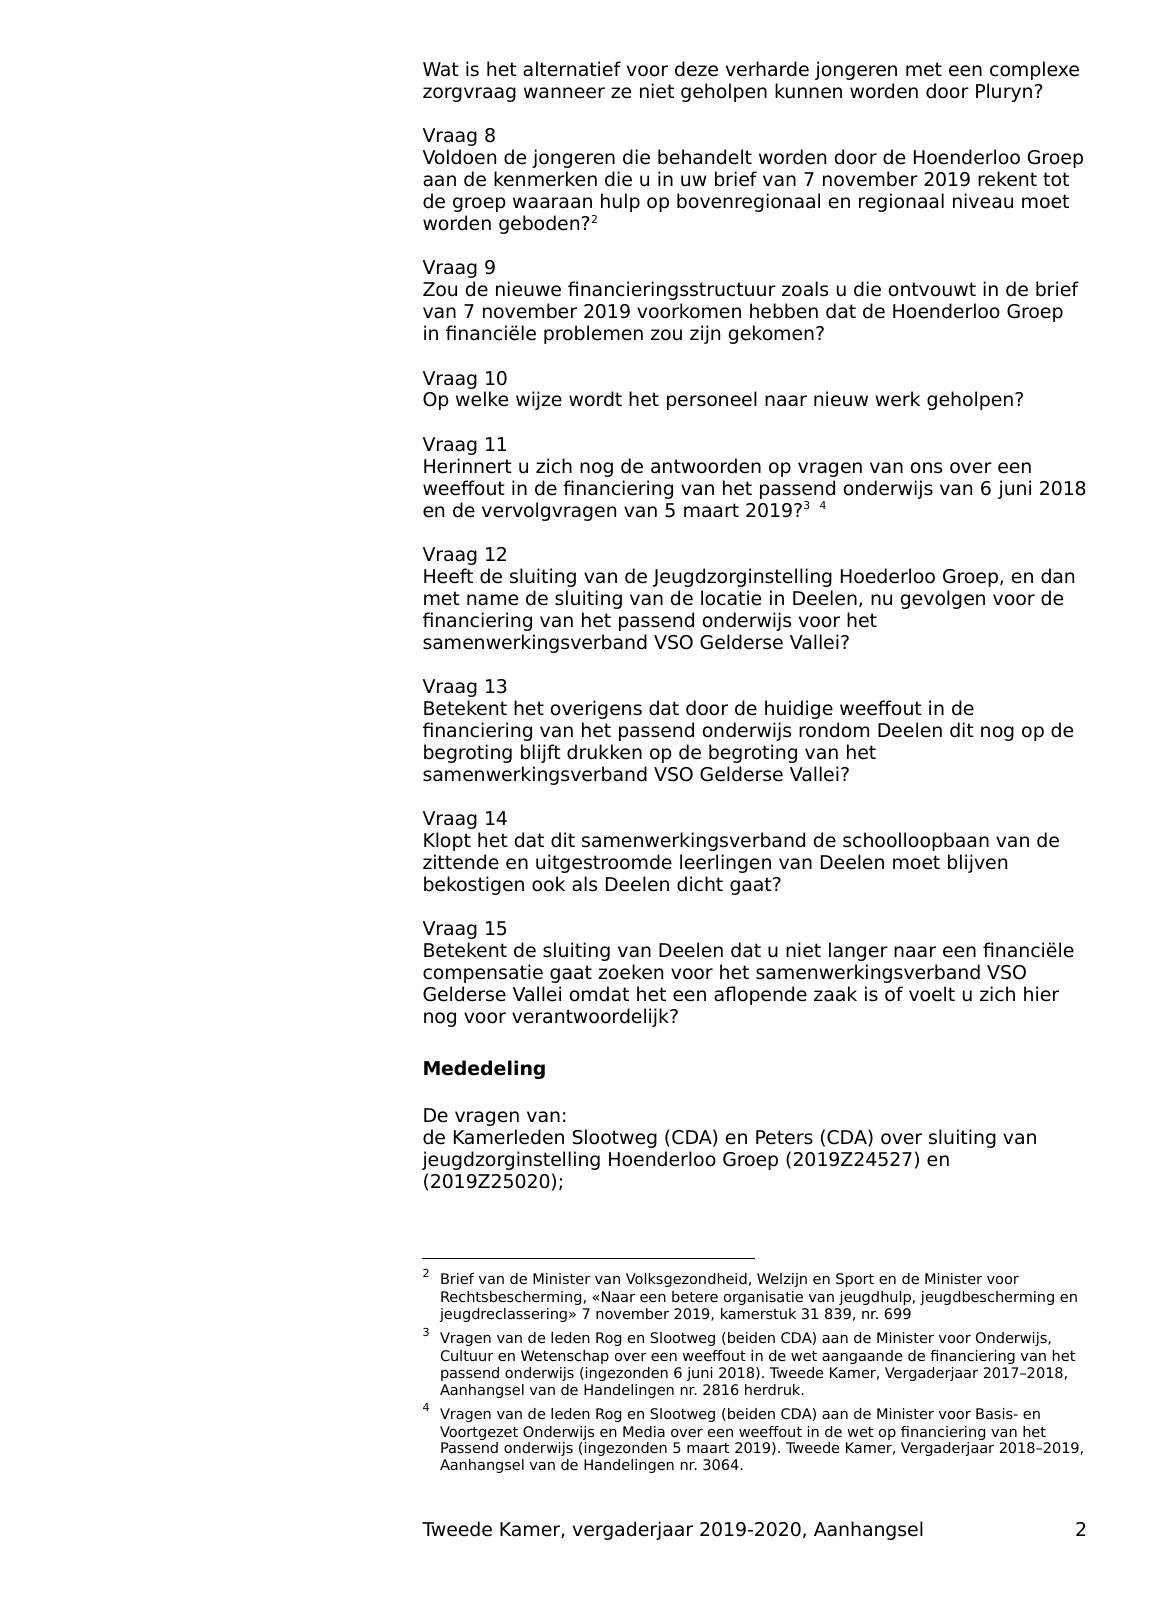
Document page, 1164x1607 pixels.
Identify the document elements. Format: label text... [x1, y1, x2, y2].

text Vraag 15 [422, 918, 1087, 940]
text de Kamerleden Slootweg (CDA) en Peters (CDA) over sluiting van jeugdzorginstelling Hoenderloo Groep (2019Z24527) en (2019Z25020); [422, 1127, 1087, 1193]
text Vragen van de leden Rog en Slootweg (beiden CDA) aan de Minister voor Onderwijs, Cultuur en Wetenschap over een weeffout in de wet aangaande de financiering van het passend onderwijs (ingezonden 6 juni 2018). Tweede Kamer, Vergaderjaar 2017–2018, Aanhangsel van de Handelingen nr. 2816 herdruk. [422, 1326, 1087, 1399]
text Vragen van de leden Rog en Slootweg (beiden CDA) aan de Minister voor Basis- en Voortgezet Onderwijs en Media over een weeffout in de wet op financiering van het Passend onderwijs (ingezonden 5 maart 2019). Tweede Kamer, Vergaderjaar 2018–2019, Aanhangsel van de Handelingen nr. 3064. [422, 1402, 1087, 1474]
text Zou de nieuwe financieringsstructuur zoals u die ontvouwt in de brief van 7 november 2019 voorkomen hebben dat de Hoenderloo Groep in financiële problemen zou zijn gekomen? [422, 279, 1087, 345]
text Vraag 14 [422, 808, 1087, 830]
text Vraag 13 [422, 676, 1087, 698]
text Vraag 11 [422, 433, 1087, 456]
text Betekent de sluiting van Deelen dat u niet langer naar een financiële compensatie gaat zoeken voor het samenwerkingsverband VSO Gelderse Vallei omdat het een aflopende zaak is of voelt u zich hier nog voor verantwoordelijk? [422, 940, 1087, 1028]
text Vraag 12 [422, 544, 1087, 566]
text Vraag 10 [422, 367, 1087, 389]
text Op welke wijze wordt het personeel naar nieuw werk geholpen? [422, 389, 1087, 411]
text Klopt het dat dit samenwerkingsverband de schoolloopbaan van de zittende en uitgestroomde leerlingen van Deelen moet blijven bekostigen ook als Deelen dicht gaat? [422, 830, 1087, 896]
text Wat is het alternatief voor deze verharde jongeren met een complexe zorgvraag wanneer ze niet geholpen kunnen worden door Pluryn? [422, 59, 1087, 103]
text Voldoen de jongeren die behandelt worden door de Hoenderloo Groep aan de kenmerken die u in uw brief van 7 november 2019 rekent tot de groep waaraan hulp op bovenregionaal en regionaal niveau moet worden geboden? [422, 147, 1087, 235]
text Vraag 9 [422, 257, 1087, 279]
text Vraag 8 [422, 125, 1087, 147]
text Brief van de Minister van Volksgezondheid, Welzijn en Sport en de Minister voor Rechtsbescherming, «Naar een betere organisatie van jeugdhulp, jeugdbescherming en jeugdreclassering» 7 november 2019, kamerstuk 31 839, nr. 699 [422, 1267, 1087, 1323]
text Herinnert u zich nog de antwoorden op vragen van ons over een weeffout in de financiering van het passend onderwijs van 6 juni 2018 en de vervolgvragen van 5 maart 2019? [422, 456, 1087, 521]
text Betekent het overigens dat door de huidige weeffout in de financiering van het passend onderwijs rondom Deelen dit nog op de begroting blijft drukken op de begroting van het samenwerkingsverband VSO Gelderse Vallei? [422, 698, 1087, 786]
subtitle Mededeling [422, 1058, 1087, 1080]
text Heeft de sluiting van de Jeugdzorginstelling Hoederloo Groep, en dan met name de sluiting van de locatie in Deelen, nu gevolgen voor de financiering van het passend onderwijs voor het samenwerkingsverband VSO Gelderse Vallei? [422, 566, 1087, 653]
text De vragen van: [422, 1105, 1087, 1127]
